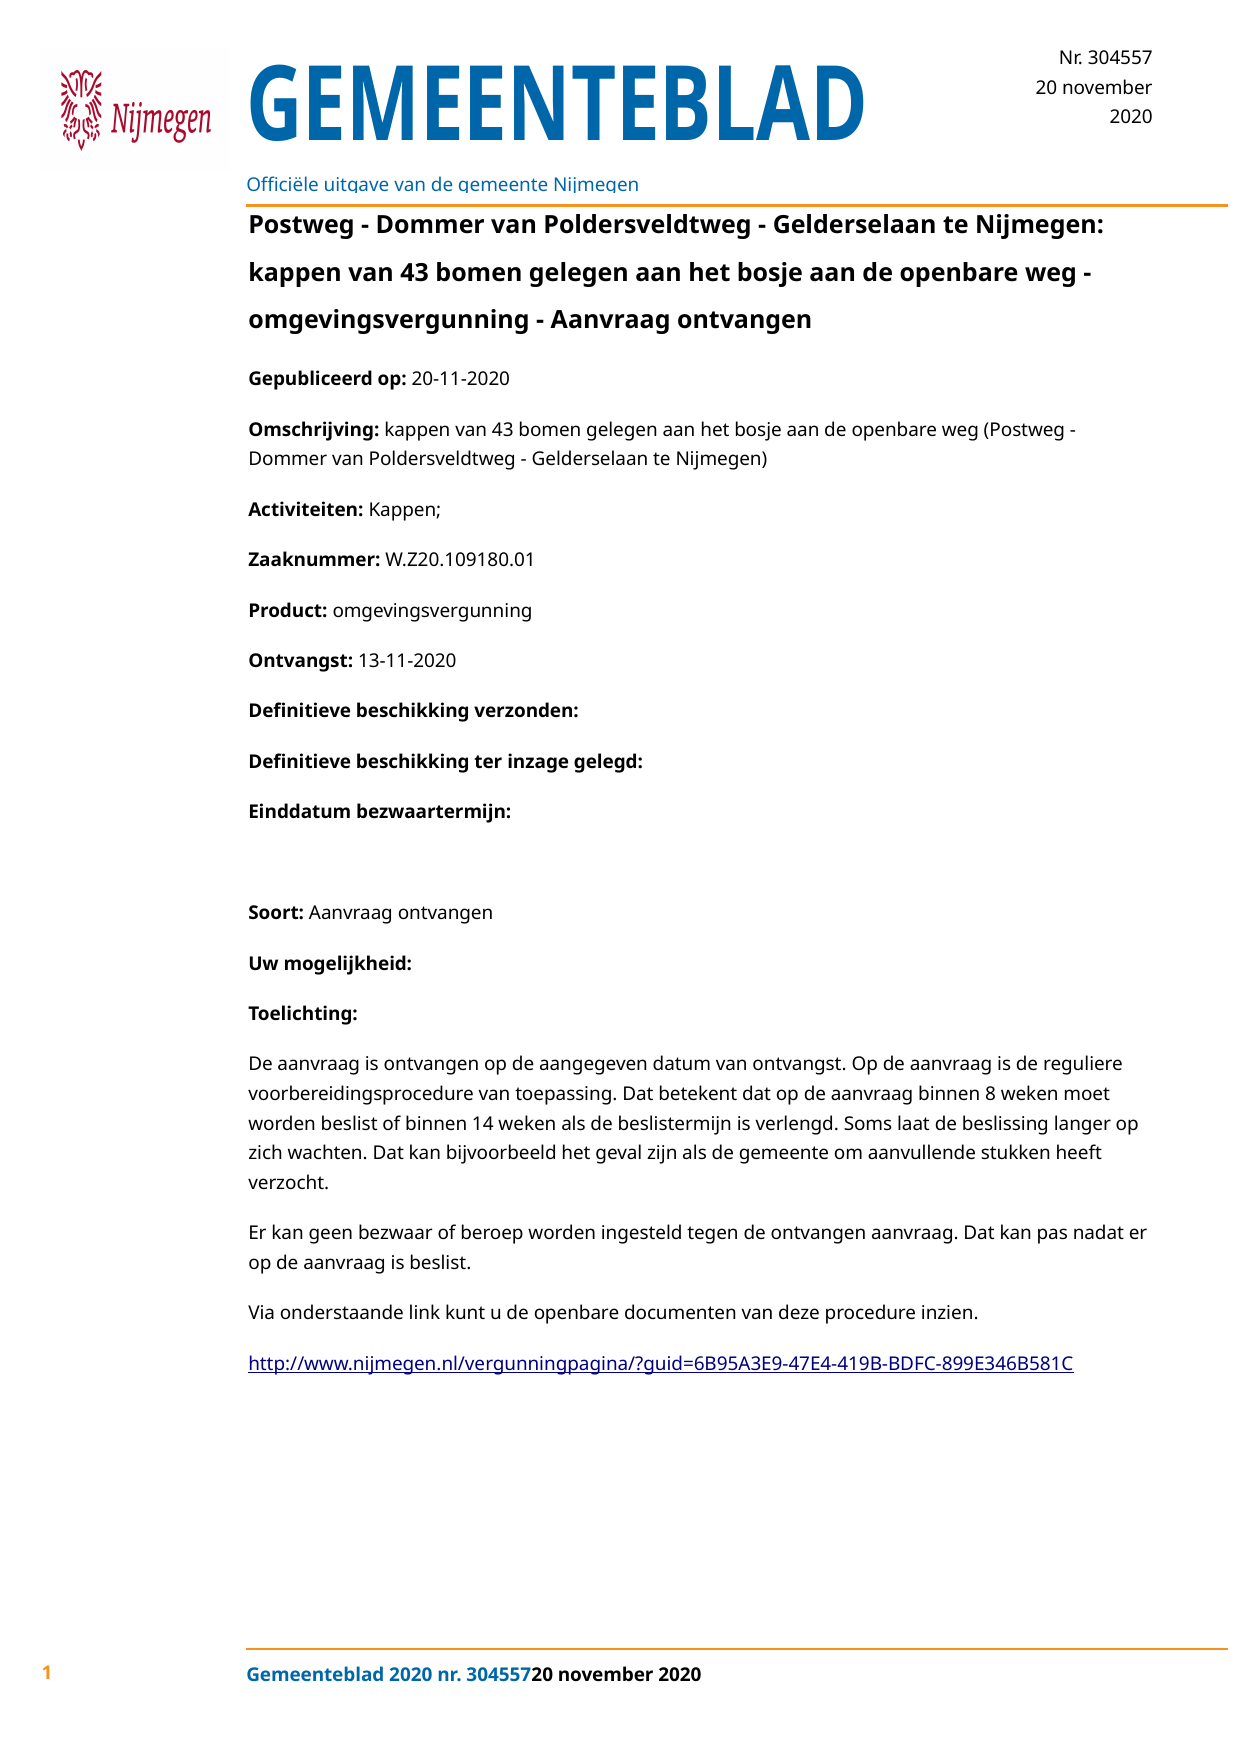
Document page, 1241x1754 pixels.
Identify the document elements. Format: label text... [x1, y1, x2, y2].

text Toelichting: [248, 1000, 1152, 1026]
text De aanvraag is ontvangen op de aangegeven datum van ontvangst. Op de aanvraag is de reguliere voorbereidingsprocedure van toepassing. Dat betekent dat op de aanvraag binnen 8 weken moet worden beslist of binnen 14 weken als de beslistermijn is verlengd. Soms laat de beslissing langer op zich wachten. Dat kan bijvoorbeeld het geval zijn als de gemeente om aanvullende stukken heeft verzocht. [248, 1051, 1152, 1194]
picture [41, 47, 231, 172]
text Einddatum bezwaartermijn: [248, 798, 1152, 824]
text Soort: Aanvraag ontvangen [248, 899, 1152, 925]
text Ontvangst: 13-11-2020 [248, 647, 1152, 673]
text Via onderstaande link kunt u de openbare documenten van deze procedure inzien. [248, 1299, 1152, 1325]
text Er kan geen bezwaar of beroep worden ingesteld tegen de ontvangen aanvraag. Dat kan pas nadat er op de aanvraag is beslist. [248, 1219, 1152, 1274]
text Postweg - Dommer van Poldersveldtweg - Gelderselaan te Nijmegen: kappen van 43 bomen gelegen aan het bosje aan de openbare weg - omgevingsvergunning - Aanvraag ontvangen [248, 207, 1152, 336]
text Gepubliceerd op: 20-11-2020 [248, 366, 1152, 391]
text http://www.nijmegen.nl/vergunningpagina/?guid=6B95A3E9-47E4-419B-BDFC-899E346B581C [248, 1350, 1152, 1375]
text Activiteiten: Kappen; [248, 496, 1152, 522]
text Omschrijving: kappen van 43 bomen gelegen aan het bosje aan de openbare weg (Postweg - Dommer van Poldersveldtweg - Gelderselaan te Nijmegen) [248, 416, 1152, 471]
text Zaaknummer: W.Z20.109180.01 [248, 546, 1152, 572]
text Product: omgevingsvergunning [248, 597, 1152, 622]
text Definitieve beschikking verzonden: [248, 698, 1152, 723]
text Definitieve beschikking ter inzage gelegd: [248, 748, 1152, 774]
text Uw mogelijkheid: [248, 950, 1152, 975]
